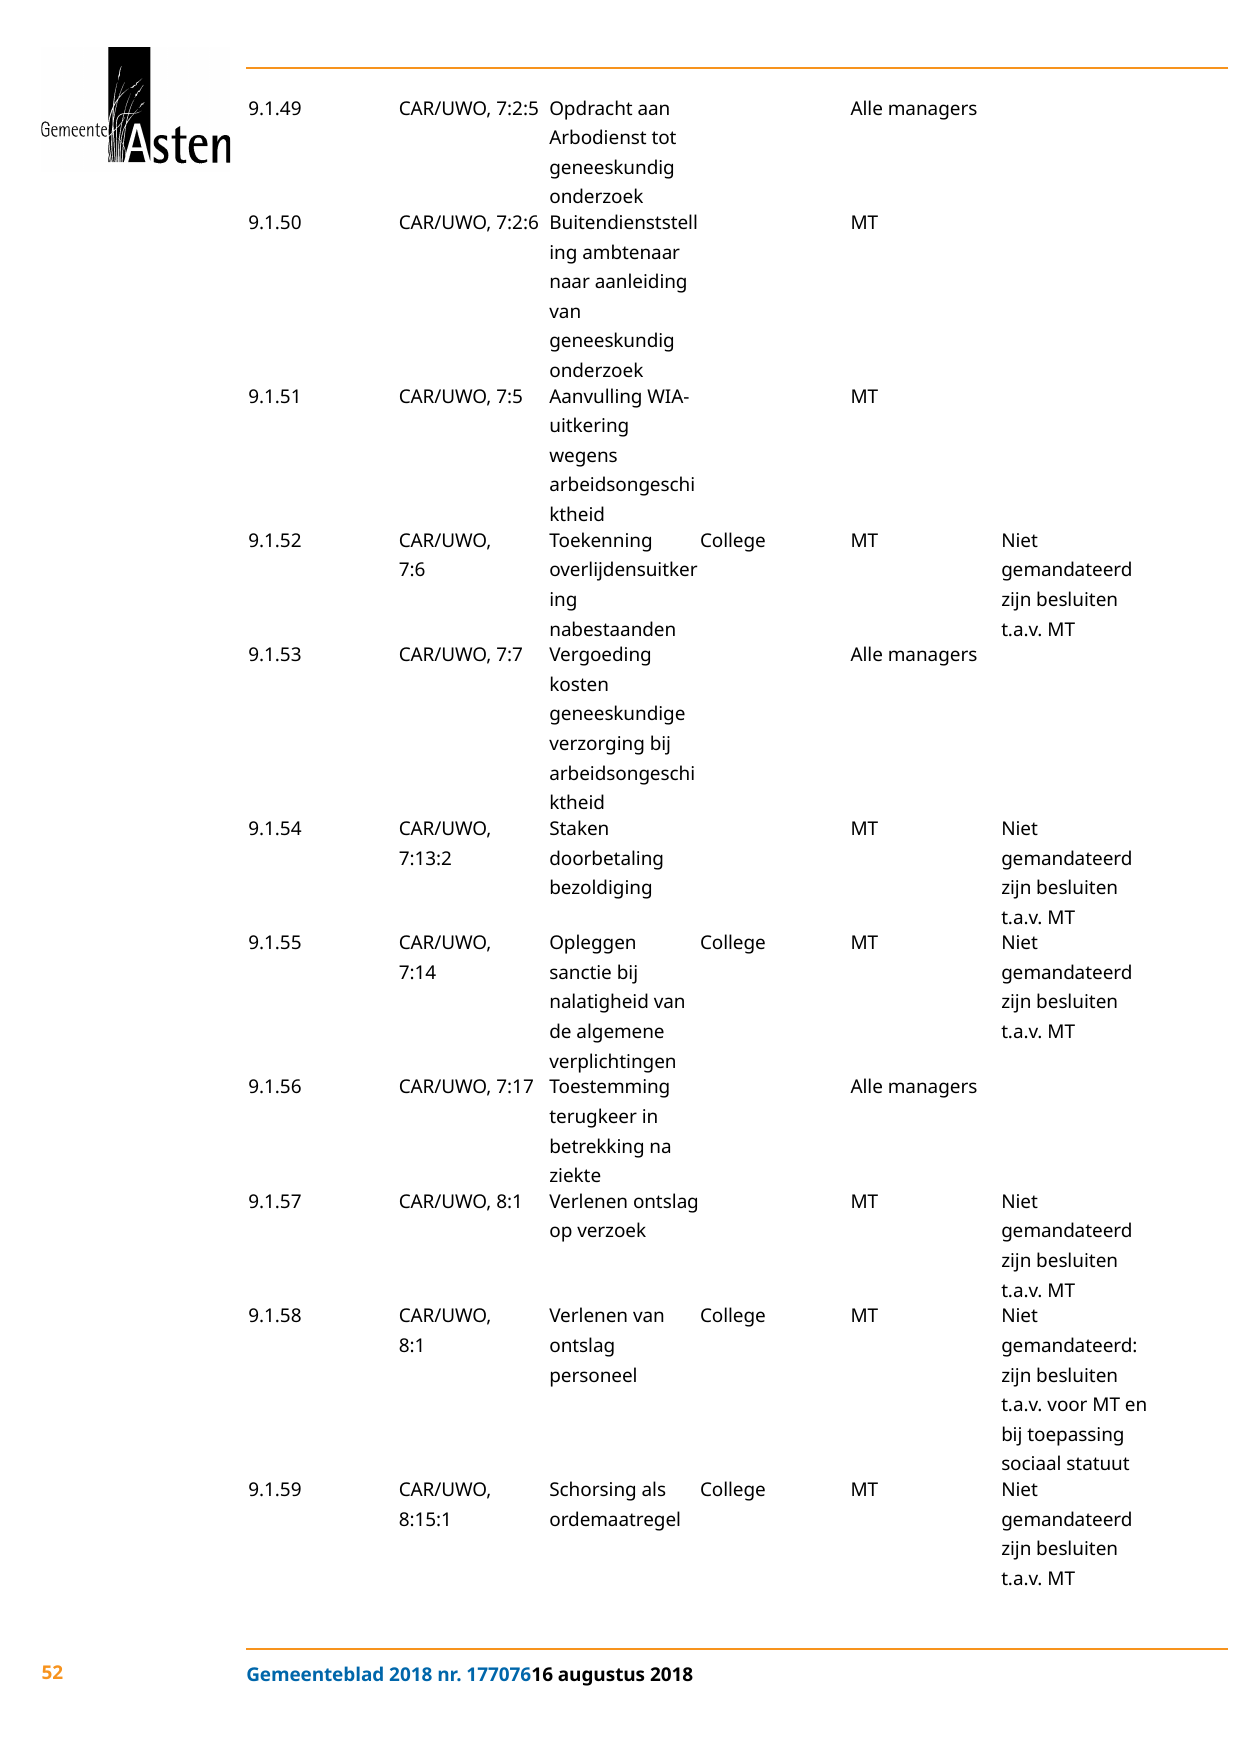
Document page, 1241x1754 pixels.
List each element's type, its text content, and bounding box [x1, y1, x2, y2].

table_cell Alle managers [850, 641, 1001, 815]
table_cell MT [850, 1303, 1001, 1476]
table_cell MT [850, 527, 1001, 641]
table_cell [700, 209, 850, 383]
table_cell MT [850, 1188, 1001, 1303]
table_cell College [700, 527, 850, 641]
table_cell [1001, 1074, 1152, 1188]
table_cell CAR/UWO, 7:6 [399, 527, 549, 641]
table_cell [1001, 95, 1152, 209]
table_cell Opdracht aan Arbodienst tot geneeskundig onderzoek [549, 95, 700, 209]
table_cell [1001, 383, 1152, 527]
table_cell 9.1.55 [248, 930, 398, 1074]
picture [41, 47, 231, 172]
table_cell CAR/UWO, 7:13:2 [399, 815, 549, 929]
table_cell Niet gemandateerd zijn besluiten t.a.v. MT [1001, 1188, 1152, 1303]
table_cell 9.1.49 [248, 95, 398, 209]
table_cell College [700, 1303, 850, 1476]
table_cell Alle managers [850, 95, 1001, 209]
table_cell [700, 1074, 850, 1188]
table_cell [700, 383, 850, 527]
table_cell CAR/UWO, 7:2:6 [399, 209, 549, 383]
table_cell Toestemming terugkeer in betrekking na ziekte [549, 1074, 700, 1188]
table_cell CAR/UWO, 8:1 [399, 1188, 549, 1303]
table_cell [1001, 209, 1152, 383]
table_cell [1001, 641, 1152, 815]
table_cell 9.1.51 [248, 383, 398, 527]
table_cell MT [850, 815, 1001, 929]
table_cell MT [850, 930, 1001, 1074]
table_cell [700, 95, 850, 209]
table_cell CAR/UWO, 7:17 [399, 1074, 549, 1188]
table_cell Niet gemandateerd zijn besluiten t.a.v. MT [1001, 1476, 1152, 1591]
table_cell [700, 815, 850, 929]
table_cell 9.1.52 [248, 527, 398, 641]
table_cell Schorsing als ordemaatregel [549, 1476, 700, 1591]
table_cell MT [850, 209, 1001, 383]
table_cell Niet gemandateerd zijn besluiten t.a.v. MT [1001, 815, 1152, 929]
table_cell CAR/UWO, 7:5 [399, 383, 549, 527]
table_cell Niet gemandateerd zijn besluiten t.a.v. MT [1001, 527, 1152, 641]
table_cell 9.1.56 [248, 1074, 398, 1188]
table_cell 9.1.50 [248, 209, 398, 383]
table_cell Niet gemandateerd: zijn besluiten t.a.v. voor MT en bij toepassing sociaal statuut [1001, 1303, 1152, 1476]
table_cell CAR/UWO, 7:7 [399, 641, 549, 815]
table_cell 9.1.57 [248, 1188, 398, 1303]
table_cell [700, 1188, 850, 1303]
table_cell [700, 641, 850, 815]
table_cell Buitendienststelling ambtenaar naar aanleiding van geneeskundig onderzoek [549, 209, 700, 383]
table_cell Staken doorbetaling bezoldiging [549, 815, 700, 929]
table_cell College [700, 1476, 850, 1591]
table_cell 9.1.59 [248, 1476, 398, 1591]
table_cell MT [850, 383, 1001, 527]
table_cell CAR/UWO, 8:1 [399, 1303, 549, 1476]
table_cell 9.1.58 [248, 1303, 398, 1476]
table_cell Vergoeding kosten geneeskundige verzorging bij arbeidsongeschiktheid [549, 641, 700, 815]
table_cell Niet gemandateerd zijn besluiten t.a.v. MT [1001, 930, 1152, 1074]
table_cell CAR/UWO, 7:2:5 [399, 95, 549, 209]
table_cell Alle managers [850, 1074, 1001, 1188]
table_cell Verlenen van ontslag personeel [549, 1303, 700, 1476]
table_cell 9.1.53 [248, 641, 398, 815]
table_cell Toekenning overlijdensuitkering nabestaanden [549, 527, 700, 641]
table_cell Verlenen ontslag op verzoek [549, 1188, 700, 1303]
table_cell Opleggen sanctie bij nalatigheid van de algemene verplichtingen [549, 930, 700, 1074]
table_cell 9.1.54 [248, 815, 398, 929]
table_cell CAR/UWO, 7:14 [399, 930, 549, 1074]
table_cell CAR/UWO, 8:15:1 [399, 1476, 549, 1591]
table_cell College [700, 930, 850, 1074]
table_cell Aanvulling WIA-uitkering wegens arbeidsongeschiktheid [549, 383, 700, 527]
table_cell MT [850, 1476, 1001, 1591]
